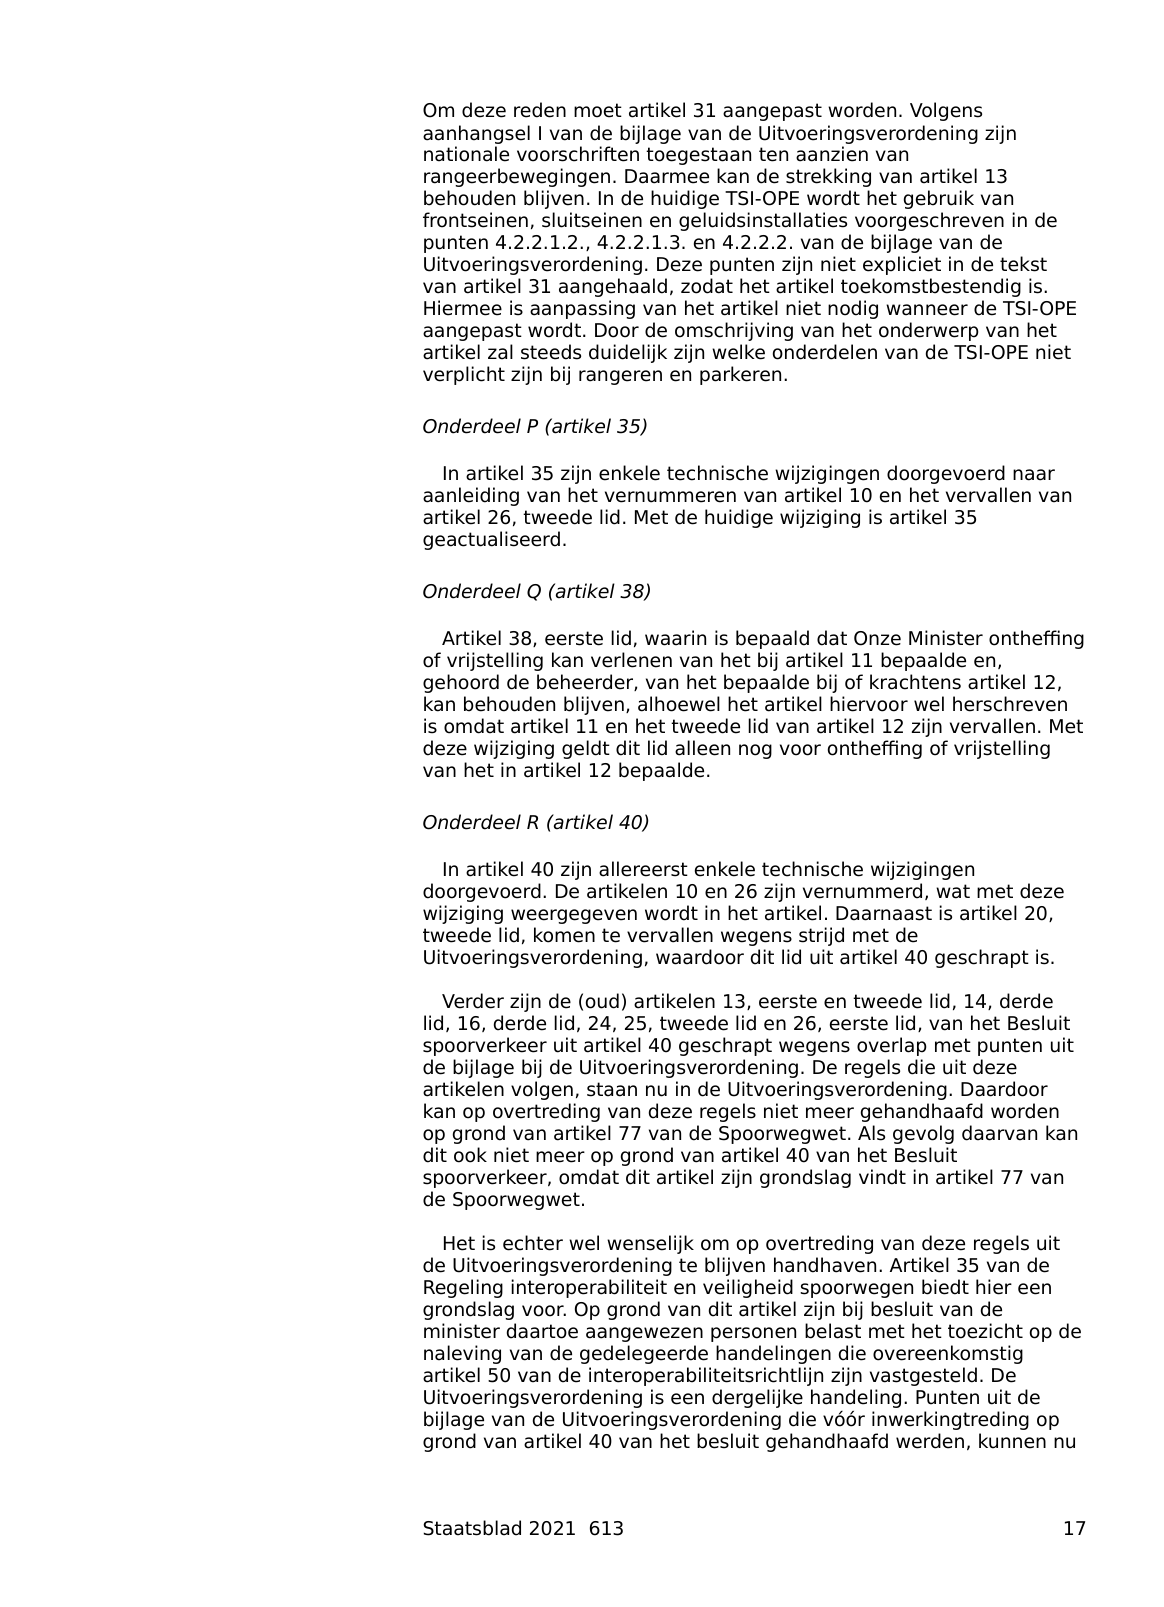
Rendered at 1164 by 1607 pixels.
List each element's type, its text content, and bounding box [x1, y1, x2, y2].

text Om deze reden moet artikel 31 aangepast worden. Volgens aanhangsel I van de bijlage van de Uitvoeringsverordening zijn nationale voorschriften toegestaan ten aanzien van rangeerbewegingen. Daarmee kan de strekking van artikel 13 behouden blijven. In de huidige TSI-OPE wordt het gebruik van frontseinen, sluitseinen en geluidsinstallaties voorgeschreven in de punten 4.2.2.1.2., 4.2.2.1.3. en 4.2.2.2. van de bijlage van de Uitvoeringsverordening. Deze punten zijn niet expliciet in de tekst van artikel 31 aangehaald, zodat het artikel toekomstbestendig is. Hiermee is aanpassing van het artikel niet nodig wanneer de TSI-OPE aangepast wordt. Door de omschrijving van het onderwerp van het artikel zal steeds duidelijk zijn welke onderdelen van de TSI-OPE niet verplicht zijn bij rangeren en parkeren. [422, 100, 1087, 386]
text Verder zijn de (oud) artikelen 13, eerste en tweede lid, 14, derde lid, 16, derde lid, 24, 25, tweede lid en 26, eerste lid, van het Besluit spoorverkeer uit artikel 40 geschrapt wegens overlap met punten uit de bijlage bij de Uitvoeringsverordening. De regels die uit deze artikelen volgen, staan nu in de Uitvoeringsverordening. Daardoor kan op overtreding van deze regels niet meer gehandhaafd worden op grond van artikel 77 van de Spoorwegwet. Als gevolg daarvan kan dit ook niet meer op grond van artikel 40 van het Besluit spoorverkeer, omdat dit artikel zijn grondslag vindt in artikel 77 van de Spoorwegwet. [422, 991, 1087, 1211]
text Artikel 38, eerste lid, waarin is bepaald dat Onze Minister ontheffing of vrijstelling kan verlenen van het bij artikel 11 bepaalde en, gehoord de beheerder, van het bepaalde bij of krachtens artikel 12, kan behouden blijven, alhoewel het artikel hiervoor wel herschreven is omdat artikel 11 en het tweede lid van artikel 12 zijn vervallen. Met deze wijziging geldt dit lid alleen nog voor ontheffing of vrijstelling van het in artikel 12 bepaalde. [422, 628, 1087, 782]
text In artikel 35 zijn enkele technische wijzigingen doorgevoerd naar aanleiding van het vernummeren van artikel 10 en het vervallen van artikel 26, tweede lid. Met de huidige wijziging is artikel 35 geactualiseerd. [422, 463, 1087, 551]
text Het is echter wel wenselijk om op overtreding van deze regels uit de Uitvoeringsverordening te blijven handhaven. Artikel 35 van de Regeling interoperabiliteit en veiligheid spoorwegen biedt hier een grondslag voor. Op grond van dit artikel zijn bij besluit van de minister daartoe aangewezen personen belast met het toezicht op de naleving van de gedelegeerde handelingen die overeenkomstig artikel 50 van de interoperabiliteitsrichtlijn zijn vastgesteld. De Uitvoeringsverordening is een dergelijke handeling. Punten uit de bijlage van de Uitvoeringsverordening die vóór inwerkingtreding op grond van artikel 40 van het besluit gehandhaafd werden, kunnen nu [422, 1233, 1087, 1453]
text In artikel 40 zijn allereerst enkele technische wijzigingen doorgevoerd. De artikelen 10 en 26 zijn vernummerd, wat met deze wijziging weergegeven wordt in het artikel. Daarnaast is artikel 20, tweede lid, komen te vervallen wegens strijd met de Uitvoeringsverordening, waardoor dit lid uit artikel 40 geschrapt is. [422, 859, 1087, 969]
subtitle Onderdeel P (artikel 35) [422, 416, 1087, 438]
subtitle Onderdeel R (artikel 40) [422, 812, 1087, 834]
subtitle Onderdeel Q (artikel 38) [422, 581, 1087, 603]
